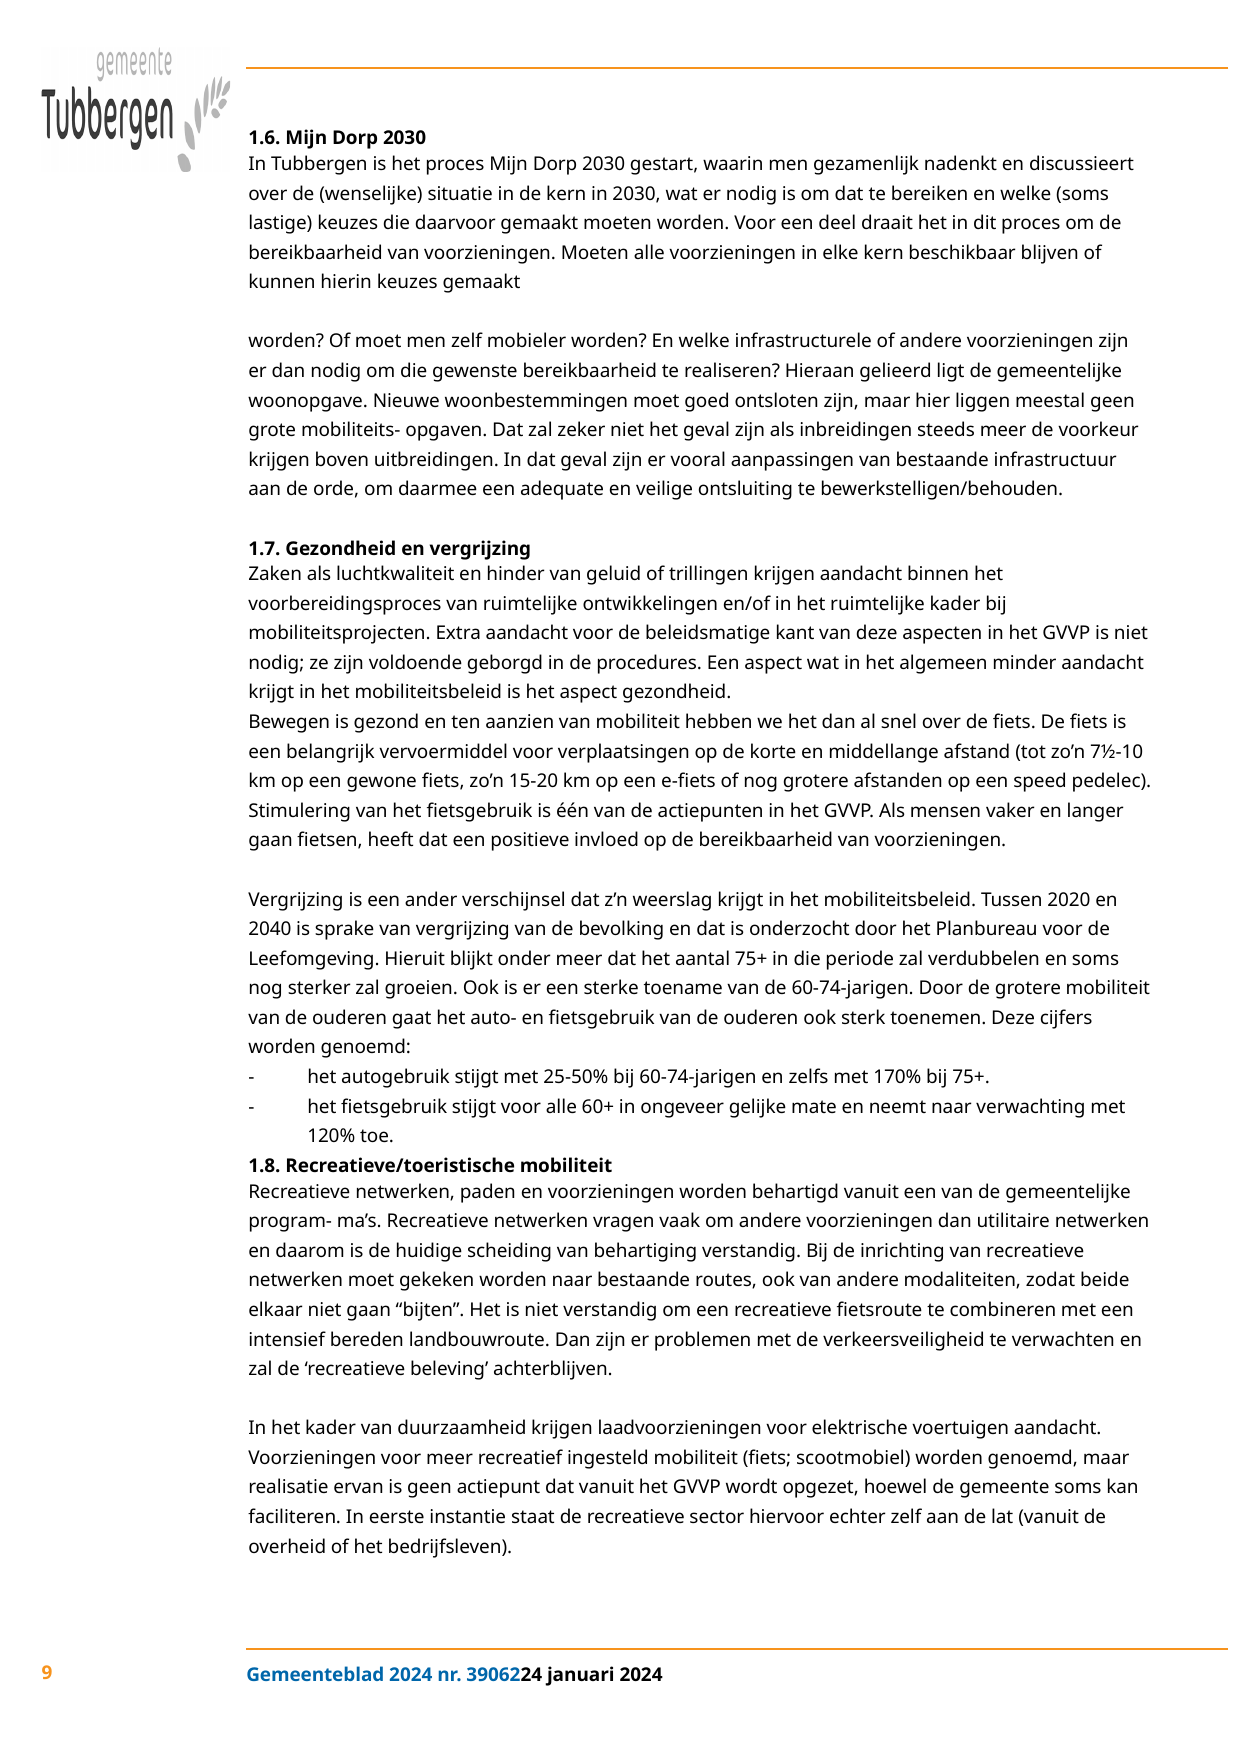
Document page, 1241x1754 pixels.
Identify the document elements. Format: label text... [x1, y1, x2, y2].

text 1.8. Recreatieve/toeristische mobiliteit [248, 1152, 1152, 1178]
text Vergrijzing is een ander verschijnsel dat z’n weerslag krijgt in het mobiliteitsbeleid. Tussen 2020 en 2040 is sprake van vergrijzing van de bevolking en dat is onderzocht door het Planbureau voor de Leefomgeving. Hieruit blijkt onder meer dat het aantal 75+ in die periode zal verdubbelen en soms nog sterker zal groeien. Ook is er een sterke toename van de 60-74-jarigen. Door de grotere mobiliteit van de ouderen gaat het auto- en fietsgebruik van de ouderen ook sterk toenemen. Deze cijfers worden genoemd: [248, 886, 1152, 1059]
text Zaken als luchtkwaliteit en hinder van geluid of trillingen krijgen aandacht binnen het voorbereidingsproces van ruimtelijke ontwikkelingen en/of in het ruimtelijke kader bij mobiliteitsprojecten. Extra aandacht voor de beleidsmatige kant van deze aspecten in het GVVP is niet nodig; ze zijn voldoende geborgd in de procedures. Een aspect wat in het algemeen minder aandacht krijgt in het mobiliteitsbeleid is het aspect gezondheid. [248, 560, 1152, 704]
text In het kader van duurzaamheid krijgen laadvoorzieningen voor elektrische voertuigen aandacht. Voorzieningen voor meer recreatief ingesteld mobiliteit (fiets; scootmobiel) worden genoemd, maar realisatie ervan is geen actiepunt dat vanuit het GVVP wordt opgezet, hoewel de gemeente soms kan faciliteren. In eerste instantie staat de recreatieve sector hiervoor echter zelf aan de lat (vanuit de overheid of het bedrijfsleven). [248, 1414, 1152, 1558]
list het autogebruik stijgt met 25-50% bij 60-74-jarigen en zelfs met 170% bij 75+. [248, 1063, 1152, 1089]
text 1.7. Gezondheid en vergrijzing [248, 535, 1152, 560]
picture [41, 47, 231, 172]
text worden? Of moet men zelf mobieler worden? En welke infrastructurele of andere voorzieningen zijn er dan nodig om die gewenste bereikbaarheid te realiseren? Hieraan gelieerd ligt de gemeentelijke woonopgave. Nieuwe woonbestemmingen moet goed ontsloten zijn, maar hier liggen meestal geen grote mobiliteits- opgaven. Dat zal zeker niet het geval zijn als inbreidingen steeds meer de voorkeur krijgen boven uitbreidingen. In dat geval zijn er vooral aanpassingen van bestaande infrastructuur aan de orde, om daarmee een adequate en veilige ontsluiting te bewerkstelligen/behouden. [248, 328, 1152, 501]
text 1.6. Mijn Dorp 2030 [248, 124, 1152, 150]
text Recreatieve netwerken, paden en voorzieningen worden behartigd vanuit een van de gemeentelijke program- ma’s. Recreatieve netwerken vragen vaak om andere voorzieningen dan utilitaire netwerken en daarom is de huidige scheiding van behartiging verstandig. Bij de inrichting van recreatieve netwerken moet gekeken worden naar bestaande routes, ook van andere modaliteiten, zodat beide elkaar niet gaan “bijten”. Het is niet verstandig om een recreatieve fietsroute te combineren met een intensief bereden landbouwroute. Dan zijn er problemen met de verkeersveiligheid te verwachten en zal de ‘recreatieve beleving’ achterblijven. [248, 1178, 1152, 1381]
text Bewegen is gezond en ten aanzien van mobiliteit hebben we het dan al snel over de fiets. De fiets is een belangrijk vervoermiddel voor verplaatsingen op de korte en middellange afstand (tot zo’n 7½-10 km op een gewone fiets, zo’n 15-20 km op een e-fiets of nog grotere afstanden op een speed pedelec). Stimulering van het fietsgebruik is één van de actiepunten in het GVVP. Als mensen vaker en langer gaan fietsen, heeft dat een positieve invloed op de bereikbaarheid van voorzieningen. [248, 708, 1152, 852]
list het fietsgebruik stijgt voor alle 60+ in ongeveer gelijke mate en neemt naar verwachting met 120% toe. [248, 1093, 1152, 1148]
text In Tubbergen is het proces Mijn Dorp 2030 gestart, waarin men gezamenlijk nadenkt en discussieert over de (wenselijke) situatie in de kern in 2030, wat er nodig is om dat te bereiken en welke (soms lastige) keuzes die daarvoor gemaakt moeten worden. Voor een deel draait het in dit proces om de bereikbaarheid van voorzieningen. Moeten alle voorzieningen in elke kern beschikbaar blijven of kunnen hierin keuzes gemaakt [248, 150, 1152, 294]
